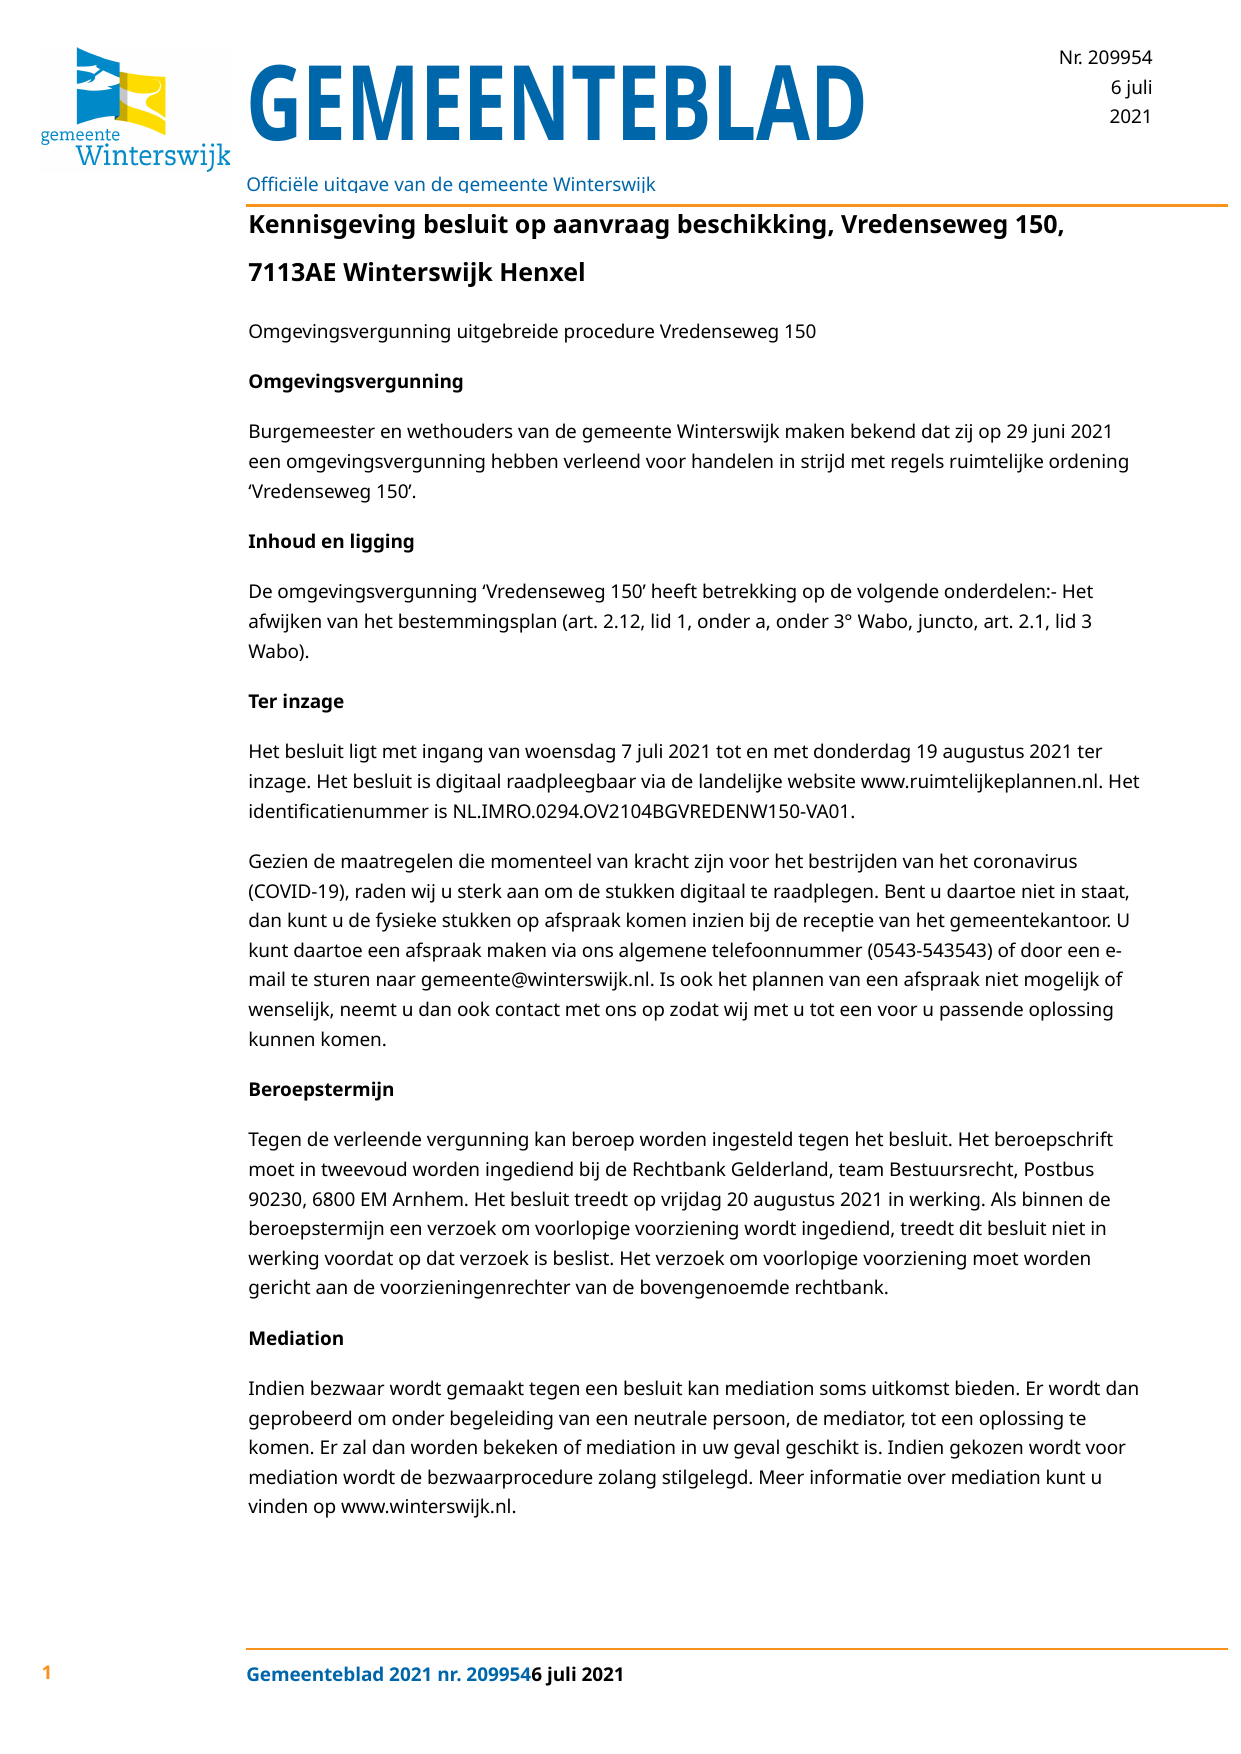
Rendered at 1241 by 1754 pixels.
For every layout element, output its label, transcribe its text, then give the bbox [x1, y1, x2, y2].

text Tegen de verleende vergunning kan beroep worden ingesteld tegen het besluit. Het beroepschrift moet in tweevoud worden ingediend bij de Rechtbank Gelderland, team Bestuursrecht, Postbus 90230, 6800 EM Arnhem. Het besluit treedt op vrijdag 20 augustus 2021 in werking. Als binnen de beroepstermijn een verzoek om voorlopige voorziening wordt ingediend, treedt dit besluit niet in werking voordat op dat verzoek is beslist. Het verzoek om voorlopige voorziening moet worden gericht aan de voorzieningenrechter van de bovengenoemde rechtbank. [248, 1127, 1152, 1300]
text De omgevingsvergunning ‘Vredenseweg 150’ heeft betrekking op de volgende onderdelen:- Het afwijken van het bestemmingsplan (art. 2.12, lid 1, onder a, onder 3° Wabo, juncto, art. 2.1, lid 3 Wabo). [248, 579, 1152, 664]
text Omgevingsvergunning uitgebreide procedure Vredenseweg 150 [248, 318, 1152, 344]
text Burgemeester en wethouders van de gemeente Winterswijk maken bekend dat zij op 29 juni 2021 een omgevingsvergunning hebben verleend voor handelen in strijd met regels ruimtelijke ordening ‘Vredenseweg 150’. [248, 419, 1152, 504]
text Kennisgeving besluit op aanvraag beschikking, Vredenseweg 150, 7113AE Winterswijk Henxel [248, 207, 1152, 288]
text Indien bezwaar wordt gemaakt tegen een besluit kan mediation soms uitkomst bieden. Er wordt dan geprobeerd om onder begeleiding van een neutrale persoon, de mediator, tot een oplossing te komen. Er zal dan worden bekeken of mediation in uw geval geschikt is. Indien gekozen wordt voor mediation wordt de bezwaarprocedure zolang stilgelegd. Meer informatie over mediation kunt u vinden op www.winterswijk.nl. [248, 1375, 1152, 1519]
text Mediation [248, 1325, 1152, 1351]
text Inhoud en ligging [248, 528, 1152, 554]
picture [41, 47, 231, 172]
picture [225, 153, 231, 162]
text Het besluit ligt met ingang van woensdag 7 juli 2021 tot en met donderdag 19 augustus 2021 ter inzage. Het besluit is digitaal raadpleegbaar via de landelijke website www.ruimtelijkeplannen.nl. Het identificatienummer is NL.IMRO.0294.OV2104BGVREDENW150-VA01. [248, 739, 1152, 824]
text Omgevingsvergunning [248, 368, 1152, 394]
text Ter inzage [248, 688, 1152, 714]
text Gezien de maatregelen die momenteel van kracht zijn voor het bestrijden van het coronavirus (COVID-19), raden wij u sterk aan om de stukken digitaal te raadplegen. Bent u daartoe niet in staat, dan kunt u de fysieke stukken op afspraak komen inzien bij de receptie van het gemeentekantoor. U kunt daartoe een afspraak maken via ons algemene telefoonnummer (0543-543543) of door een e-mail te sturen naar gemeente@winterswijk.nl. Is ook het plannen van een afspraak niet mogelijk of wenselijk, neemt u dan ook contact met ons op zodat wij met u tot een voor u passende oplossing kunnen komen. [248, 848, 1152, 1052]
text Beroepstermijn [248, 1076, 1152, 1102]
